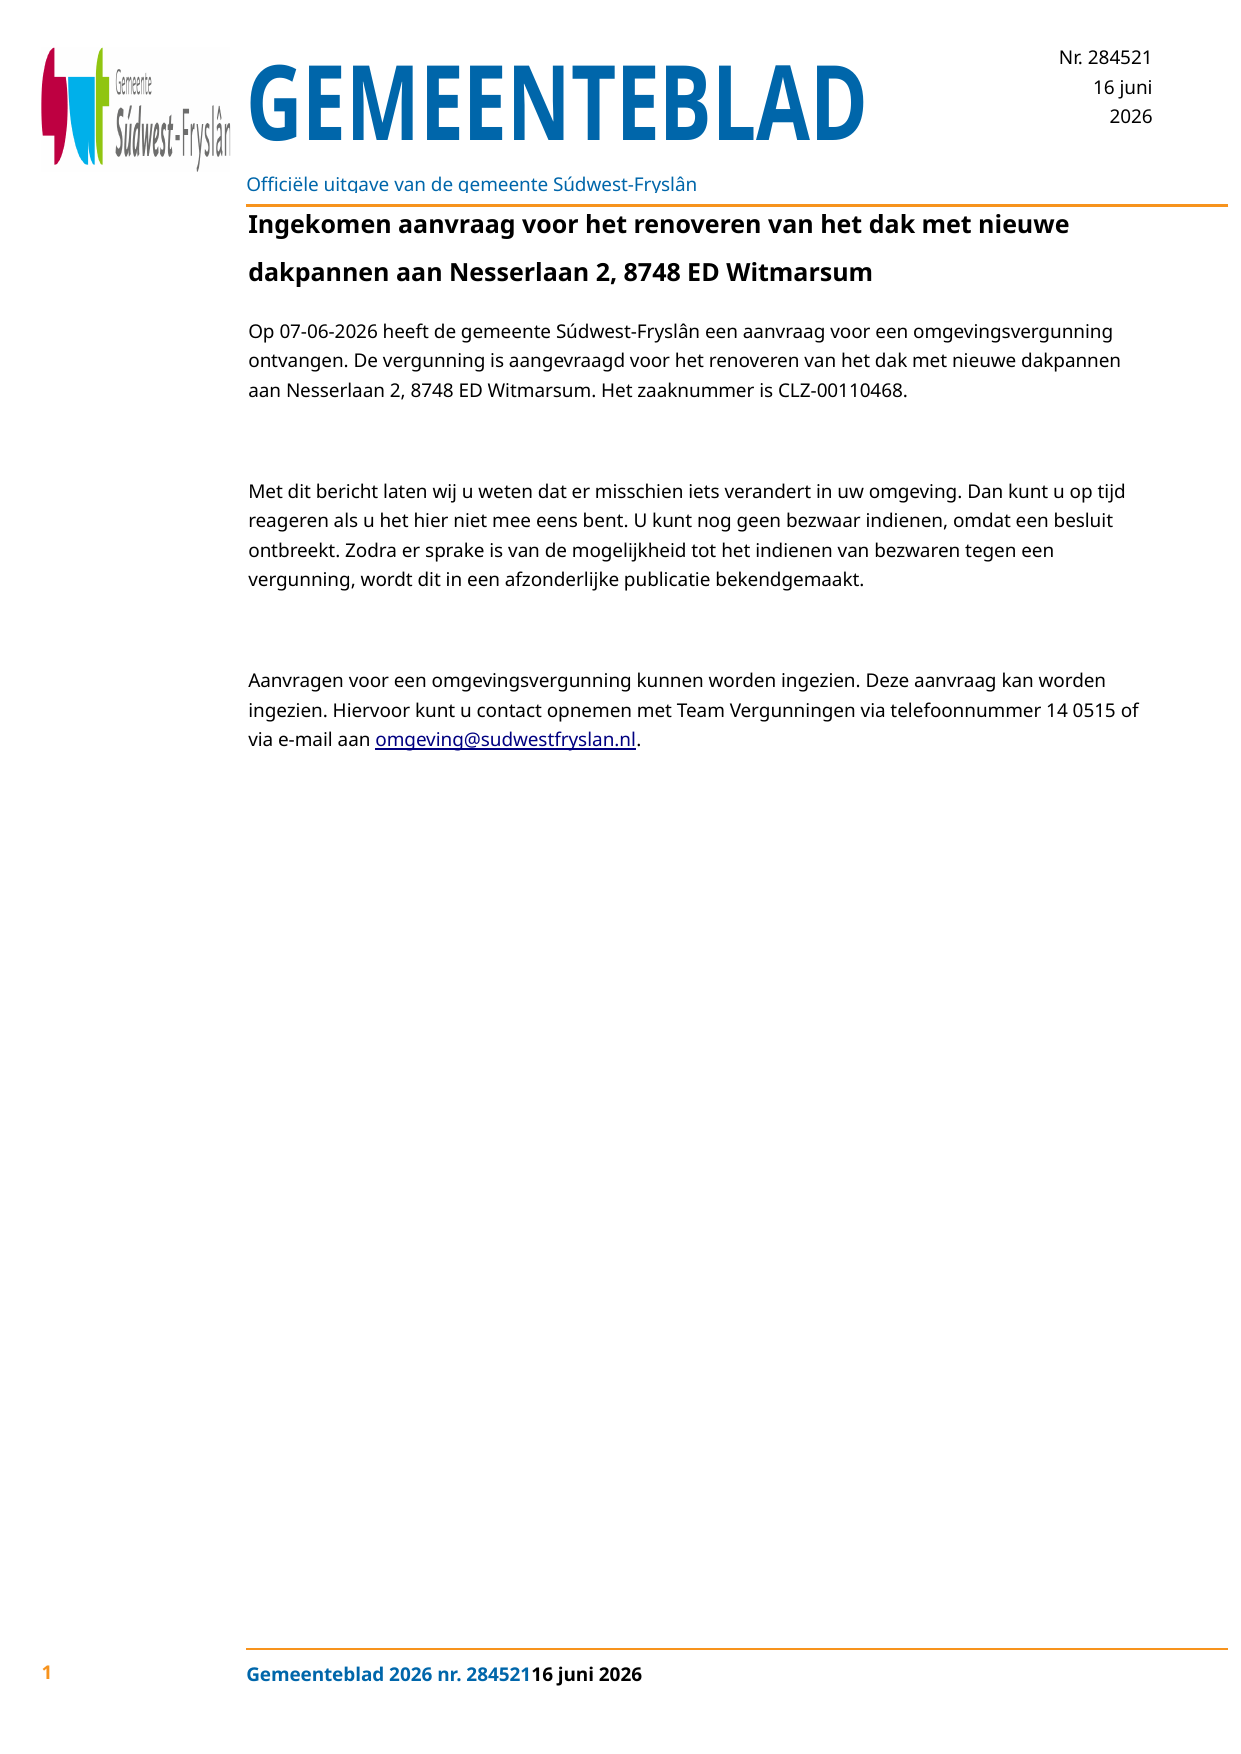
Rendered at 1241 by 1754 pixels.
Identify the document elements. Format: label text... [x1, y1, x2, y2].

picture [41, 47, 231, 172]
text Ingekomen aanvraag voor het renoveren van het dak met nieuwe dakpannen aan Nesserlaan 2, 8748 ED Witmarsum [248, 207, 1152, 288]
text Met dit bericht laten wij u weten dat er misschien iets verandert in uw omgeving. Dan kunt u op tijd reageren als u het hier niet mee eens bent. U kunt nog geen bezwaar indienen, omdat een besluit ontbreekt. Zodra er sprake is van de mogelijkheid tot het indienen van bezwaren tegen een vergunning, wordt dit in een afzonderlijke publicatie bekendgemaakt. [248, 478, 1152, 592]
text Aanvragen voor een omgevingsvergunning kunnen worden ingezien. Deze aanvraag kan worden ingezien. Hiervoor kunt u contact opnemen met Team Vergunningen via telefoonnummer 14 0515 of via e-mail aan omgeving@sudwestfryslan.nl. [248, 667, 1152, 752]
text Op 07-06-2026 heeft de gemeente Súdwest-Fryslân een aanvraag voor een omgevingsvergunning ontvangen. De vergunning is aangevraagd voor het renoveren van het dak met nieuwe dakpannen aan Nesserlaan 2, 8748 ED Witmarsum. Het zaaknummer is CLZ-00110468. [248, 318, 1152, 403]
